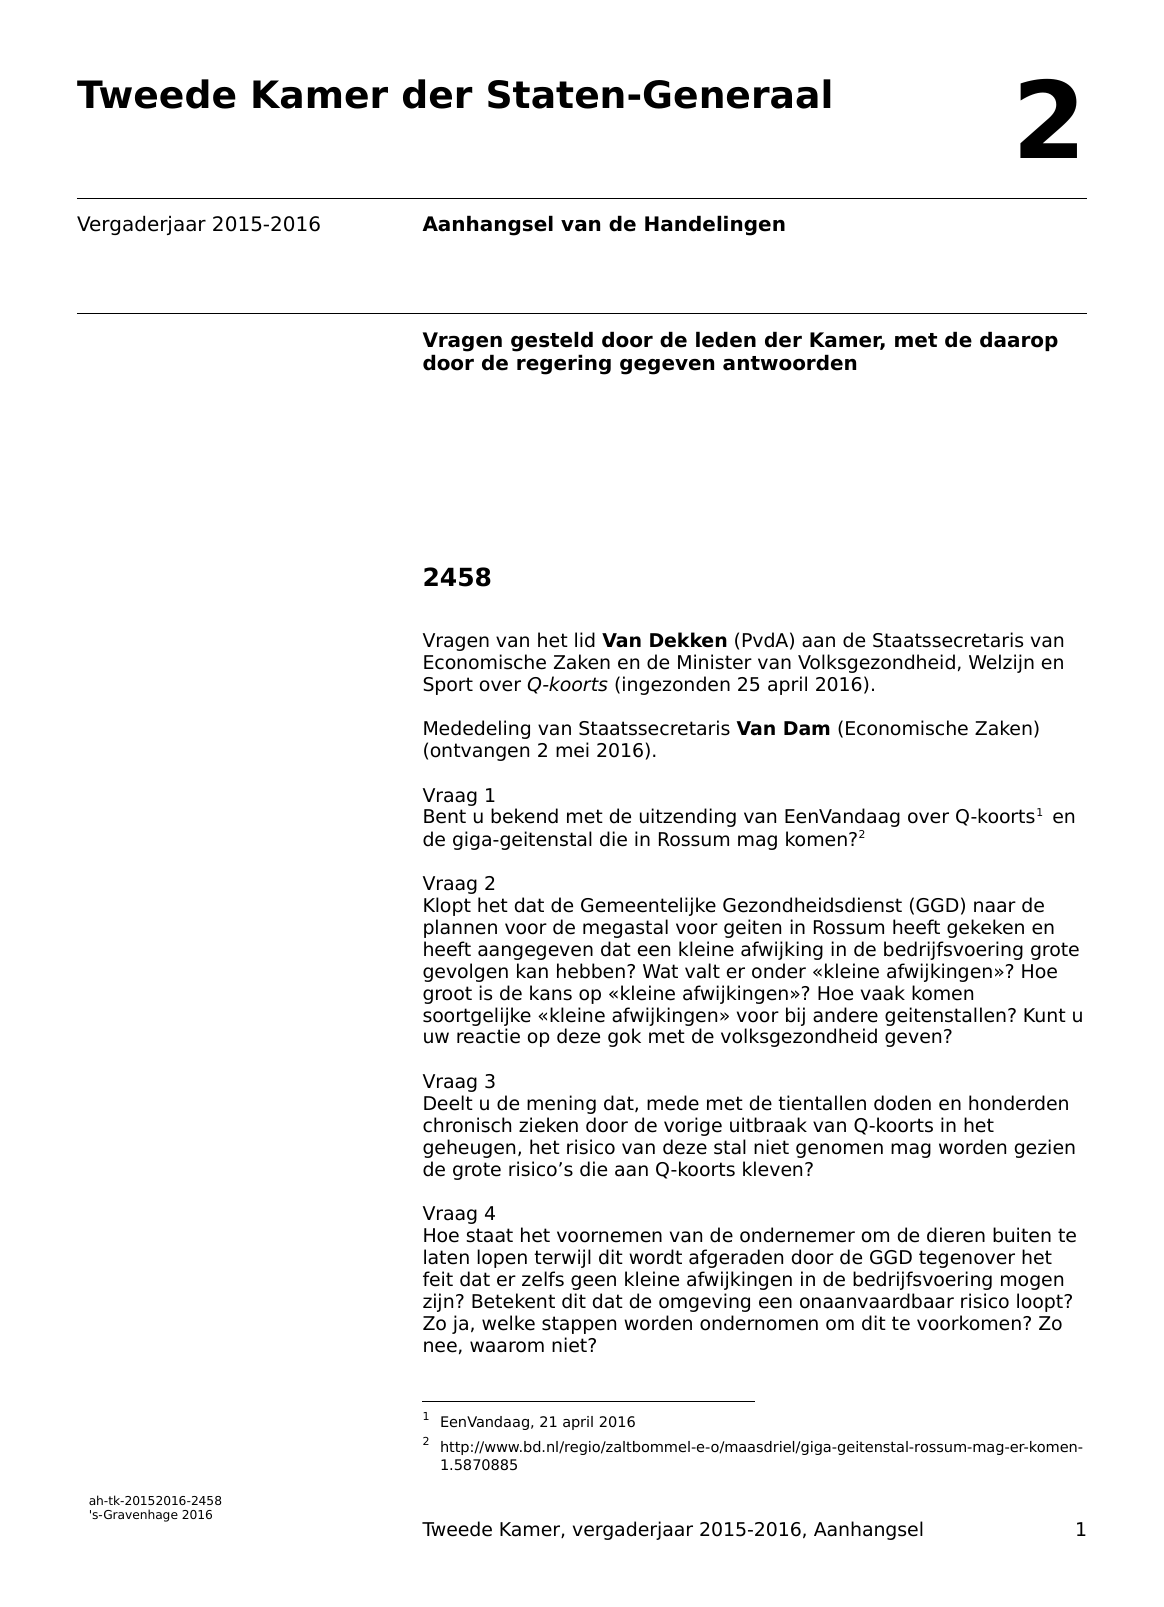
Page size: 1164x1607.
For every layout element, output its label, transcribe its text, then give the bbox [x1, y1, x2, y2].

text Vraag 4 [422, 1203, 1087, 1225]
table_cell Vergaderjaar 2015-2016 [77, 199, 422, 313]
table_cell [77, 314, 422, 375]
text 2458 [422, 563, 1087, 592]
text Vraag 1 [422, 784, 1087, 806]
text Vraag 3 [422, 1071, 1087, 1093]
text Klopt het dat de Gemeentelijke Gezondheidsdienst (GGD) naar de plannen voor de megastal voor geiten in Rossum heeft gekeken en heeft aangegeven dat een kleine afwijking in de bedrijfsvoering grote gevolgen kan hebben? Wat valt er onder «kleine afwijkingen»? Hoe groot is de kans op «kleine afwijkingen»? Hoe vaak komen soortgelijke «kleine afwijkingen» voor bij andere geitenstallen? Kunt u uw reactie op deze gok met de volksgezondheid geven? [422, 894, 1087, 1048]
text EenVandaag, 21 april 2016 [422, 1410, 1087, 1432]
text Vragen van het lid Van Dekken (PvdA) aan de Staatssecretaris van Economische Zaken en de Minister van Volksgezondheid, Welzijn en Sport over Q-koorts (ingezonden 25 april 2016). [422, 630, 1087, 696]
text 's-Gravenhage 2016 [88, 1508, 323, 1522]
text Zo ja, welke stappen worden ondernomen om dit te voorkomen? Zo nee, waarom niet? [422, 1313, 1087, 1357]
text Hoe staat het voornemen van de ondernemer om de dieren buiten te laten lopen terwijl dit wordt afgeraden door de GGD tegenover het feit dat er zelfs geen kleine afwijkingen in de bedrijfsvoering mogen zijn? Betekent dit dat de omgeving een onaanvaardbaar risico loopt? [422, 1225, 1087, 1313]
text http://www.bd.nl/regio/zaltbommel-e-o/maasdriel/giga-geitenstal-rossum-mag-er-komen-1.5870885 [422, 1435, 1087, 1474]
table_header 2 [886, 59, 1087, 198]
text Mededeling van Staatssecretaris Van Dam (Economische Zaken) (ontvangen 2 mei 2016). [422, 718, 1087, 762]
text Vraag 2 [422, 873, 1087, 894]
text Deelt u de mening dat, mede met de tientallen doden en honderden chronisch zieken door de vorige uitbraak van Q-koorts in het geheugen, het risico van deze stal niet genomen mag worden gezien de grote risico’s die aan Q-koorts kleven? [422, 1093, 1087, 1181]
text Bent u bekend met de uitzending van EenVandaag over Q-koorts en de giga-geitenstal die in Rossum mag komen? [422, 806, 1087, 850]
text ah-tk-20152016-2458 [88, 1494, 323, 1508]
table_header Tweede Kamer der Staten-Generaal [77, 59, 886, 198]
table_cell Vragen gesteld door de leden der Kamer, met de daarop door de regering gegeven antwoorden [422, 314, 1087, 375]
table_cell Aanhangsel van de Handelingen [422, 199, 1087, 313]
